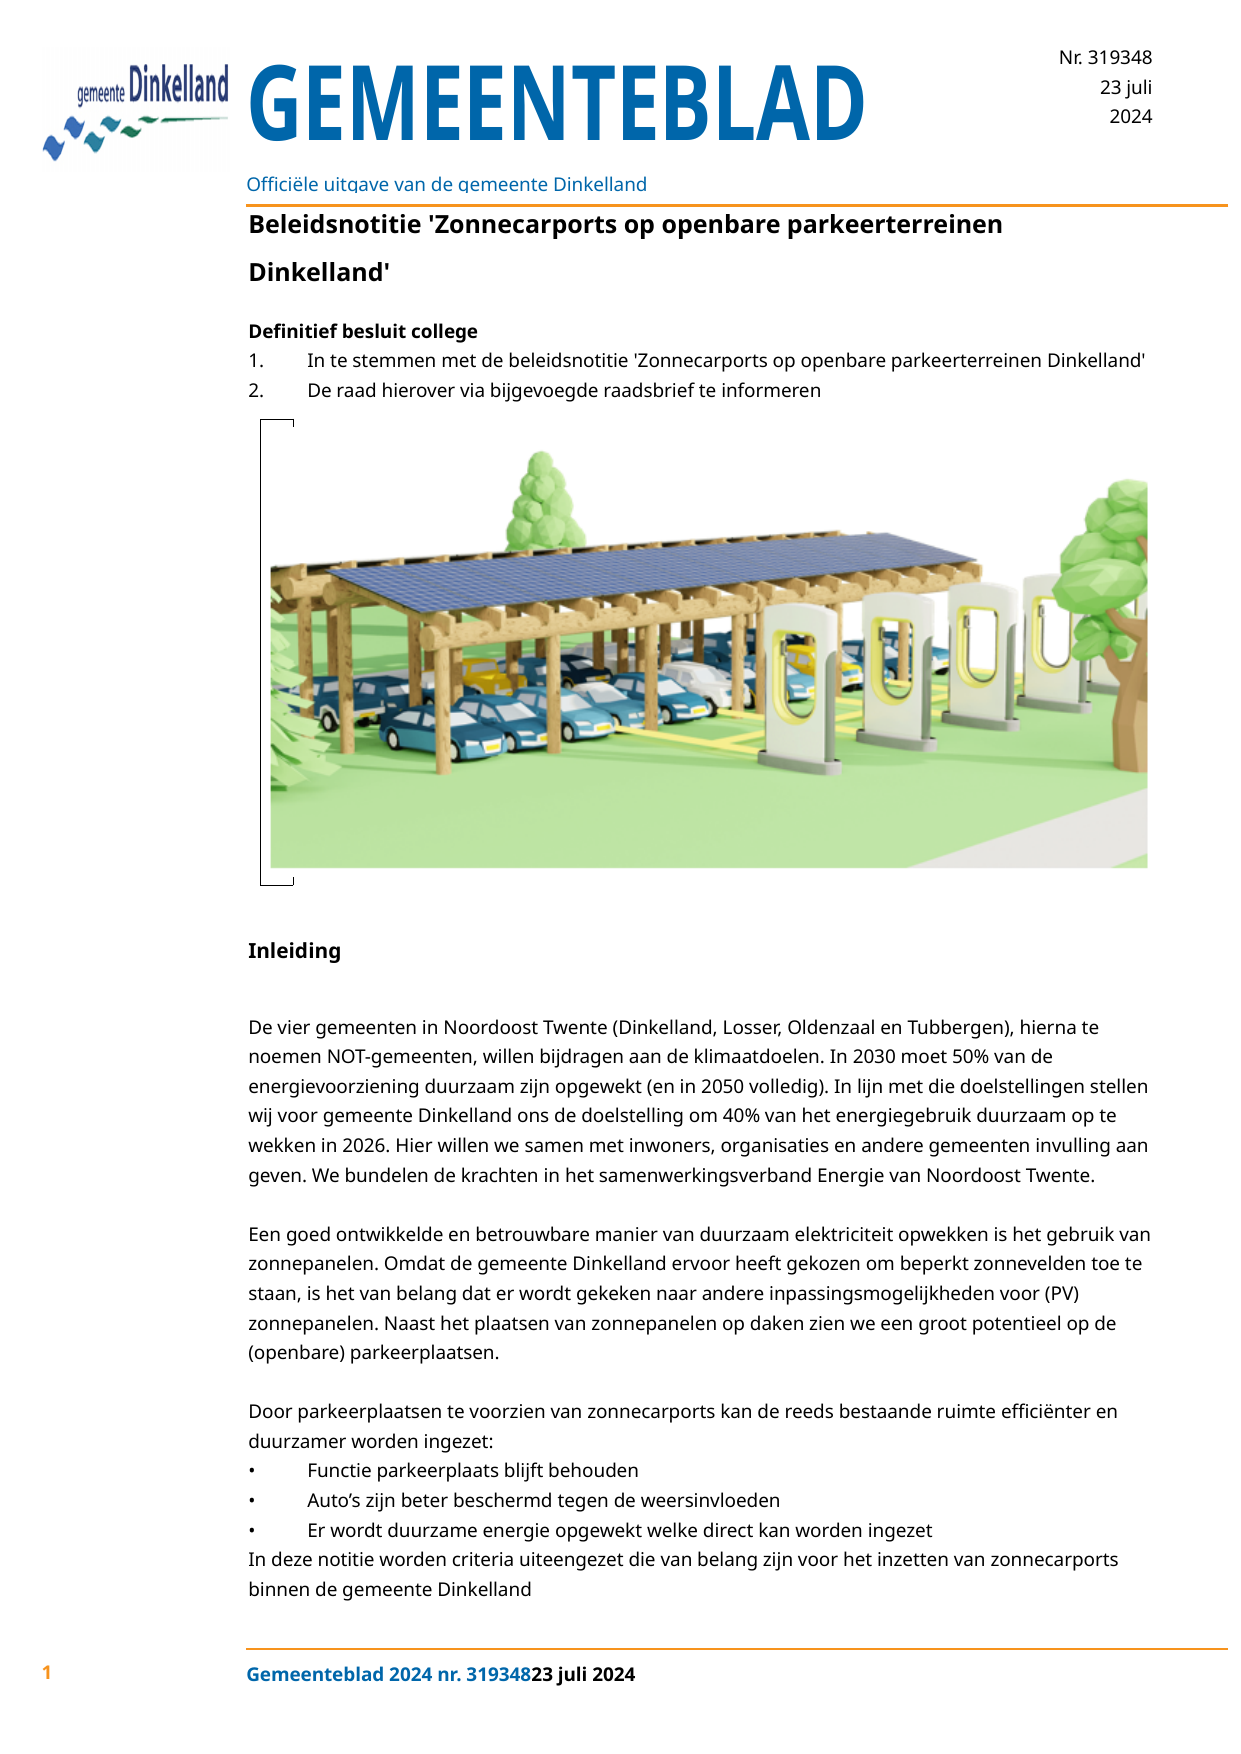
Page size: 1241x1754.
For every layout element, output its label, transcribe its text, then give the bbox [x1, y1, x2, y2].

text De vier gemeenten in Noordoost Twente (Dinkelland, Losser, Oldenzaal en Tubbergen), hierna te noemen NOT-gemeenten, willen bijdragen aan de klimaatdoelen. In 2030 moet 50% van de energievoorziening duurzaam zijn opgewekt (en in 2050 volledig). In lijn met die doelstellingen stellen wij voor gemeente Dinkelland ons de doelstelling om 40% van het energiegebruik duurzaam op te wekken in 2026. Hier willen we samen met inwoners, organisaties en andere gemeenten invulling aan geven. We bundelen de krachten in het samenwerkingsverband Energie van Noordoost Twente. [248, 1014, 1152, 1188]
list De raad hierover via bijgevoegde raadsbrief te informeren [248, 377, 1152, 403]
text In deze notitie worden criteria uiteengezet die van belang zijn voor het inzetten van zonnecarports binnen de gemeente Dinkelland [248, 1546, 1152, 1602]
picture [268, 427, 1155, 877]
list Er wordt duurzame energie opgewekt welke direct kan worden ingezet [248, 1517, 1152, 1543]
picture [41, 47, 231, 172]
text Door parkeerplaatsen te voorzien van zonnecarports kan de reeds bestaande ruimte efficiënter en duurzamer worden ingezet: [248, 1398, 1152, 1454]
text Een goed ontwikkelde en betrouwbare manier van duurzaam elektriciteit opwekken is het gebruik van zonnepanelen. Omdat de gemeente Dinkelland ervoor heeft gekozen om beperkt zonnevelden toe te staan, is het van belang dat er wordt gekeken naar andere inpassingsmogelijkheden voor (PV) zonnepanelen. Naast het plaatsen van zonnepanelen op daken zien we een groot potentieel op de (openbare) parkeerplaatsen. [248, 1221, 1152, 1365]
text Inleiding [248, 936, 1152, 965]
list Functie parkeerplaats blijft behouden [248, 1458, 1152, 1483]
list In te stemmen met de beleidsnotitie 'Zonnecarports op openbare parkeerterreinen Dinkelland' [248, 347, 1152, 373]
text Beleidsnotitie 'Zonnecarports op openbare parkeerterreinen Dinkelland' [248, 207, 1152, 288]
text Definitief besluit college [248, 318, 1152, 344]
list Auto’s zijn beter beschermd tegen de weersinvloeden [248, 1487, 1152, 1513]
